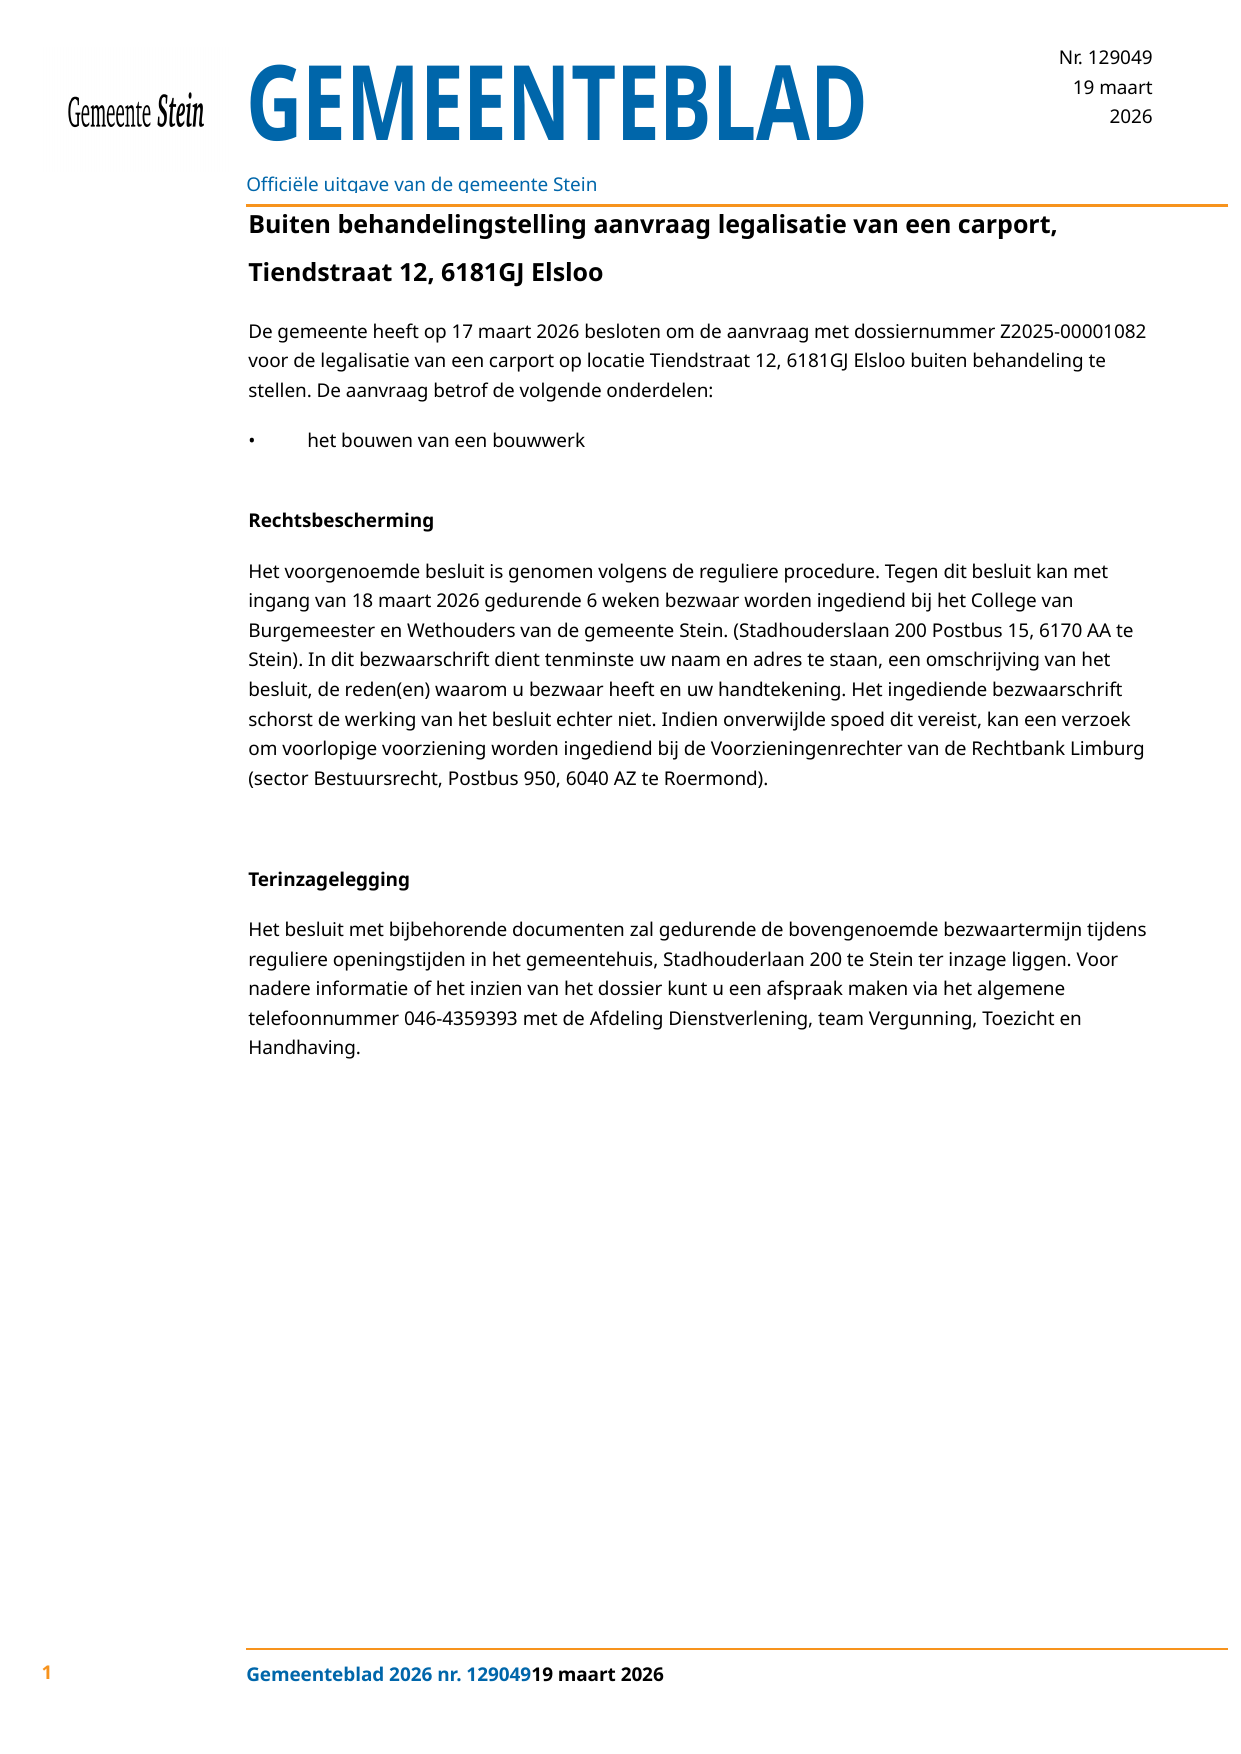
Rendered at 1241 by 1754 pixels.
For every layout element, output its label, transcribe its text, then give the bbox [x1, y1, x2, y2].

text Rechtsbescherming [248, 507, 1152, 533]
text Het voorgenoemde besluit is genomen volgens de reguliere procedure. Tegen dit besluit kan met ingang van 18 maart 2026 gedurende 6 weken bezwaar worden ingediend bij het College van Burgemeester en Wethouders van de gemeente Stein. (Stadhouderslaan 200 Postbus 15, 6170 AA te Stein). In dit bezwaarschrift dient tenminste uw naam en adres te staan, een omschrijving van het besluit, de reden(en) waarom u bezwaar heeft en uw handtekening. Het ingediende bezwaarschrift schorst de werking van het besluit echter niet. Indien onverwijlde spoed dit vereist, kan een verzoek om voorlopige voorziening worden ingediend bij de Voorzieningenrechter van de Rechtbank Limburg (sector Bestuursrecht, Postbus 950, 6040 AZ te Roermond). [248, 558, 1152, 791]
list het bouwen van een bouwwerk [248, 427, 1152, 453]
text Het besluit met bijbehorende documenten zal gedurende de bovengenoemde bezwaartermijn tijdens reguliere openingstijden in het gemeentehuis, Stadhouderlaan 200 te Stein ter inzage liggen. Voor nadere informatie of het inzien van het dossier kunt u een afspraak maken via het algemene telefoonnummer 046-4359393 met de Afdeling Dienstverlening, team Vergunning, Toezicht en Handhaving. [248, 916, 1152, 1060]
picture [41, 47, 231, 172]
text De gemeente heeft op 17 maart 2026 besloten om de aanvraag met dossiernummer Z2025-00001082 voor de legalisatie van een carport op locatie Tiendstraat 12, 6181GJ Elsloo buiten behandeling te stellen. De aanvraag betrof de volgende onderdelen: [248, 318, 1152, 403]
text Buiten behandelingstelling aanvraag legalisatie van een carport, Tiendstraat 12, 6181GJ Elsloo [248, 207, 1152, 288]
text Terinzagelegging [248, 866, 1152, 892]
